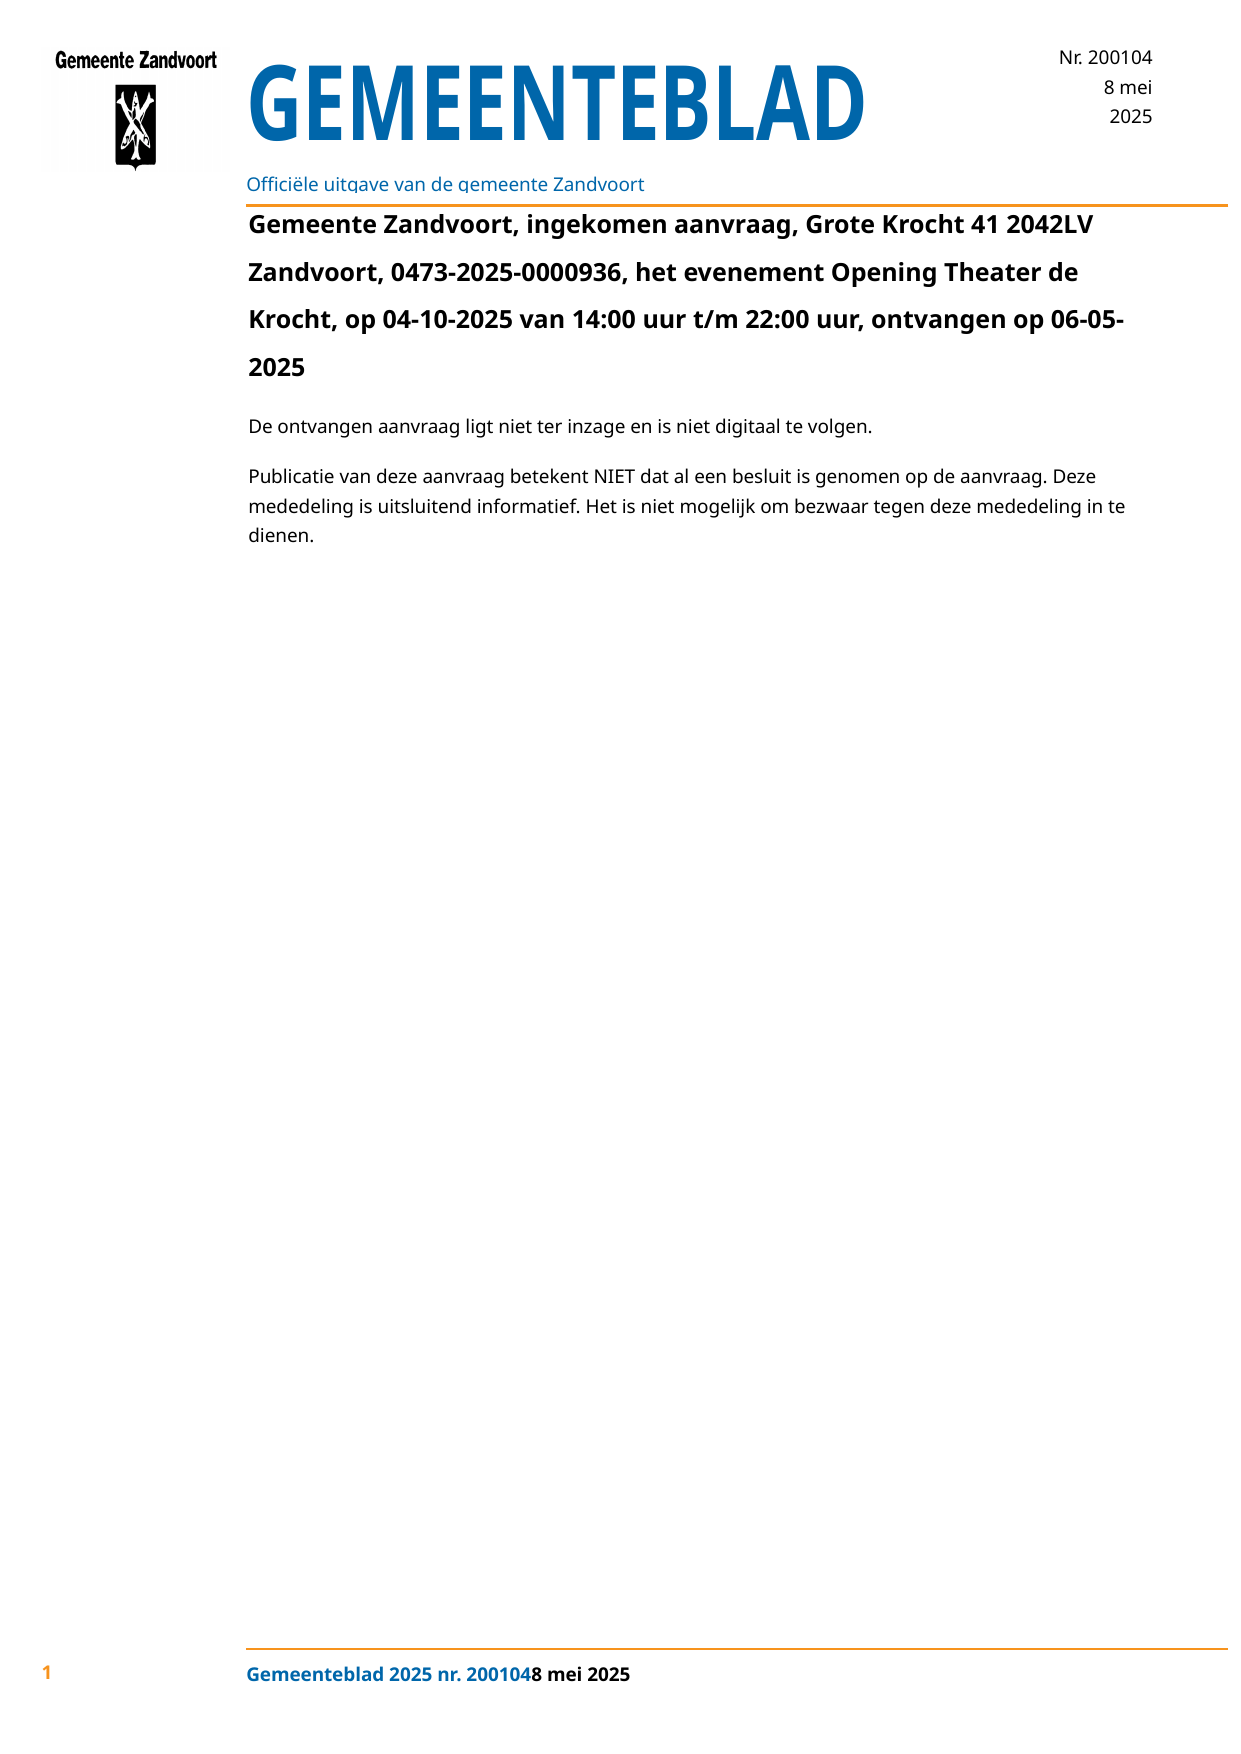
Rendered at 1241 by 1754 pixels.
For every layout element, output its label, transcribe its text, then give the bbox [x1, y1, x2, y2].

picture [41, 47, 231, 172]
text De ontvangen aanvraag ligt niet ter inzage en is niet digitaal te volgen. [248, 413, 1152, 439]
text Publicatie van deze aanvraag betekent NIET dat al een besluit is genomen op de aanvraag. Deze mededeling is uitsluitend informatief. Het is niet mogelijk om bezwaar tegen deze mededeling in te dienen. [248, 463, 1152, 548]
text Gemeente Zandvoort, ingekomen aanvraag, Grote Krocht 41 2042LV Zandvoort, 0473-2025-0000936, het evenement Opening Theater de Krocht, op 04-10-2025 van 14:00 uur t/m 22:00 uur, ontvangen op 06-05-2025 [248, 207, 1152, 384]
